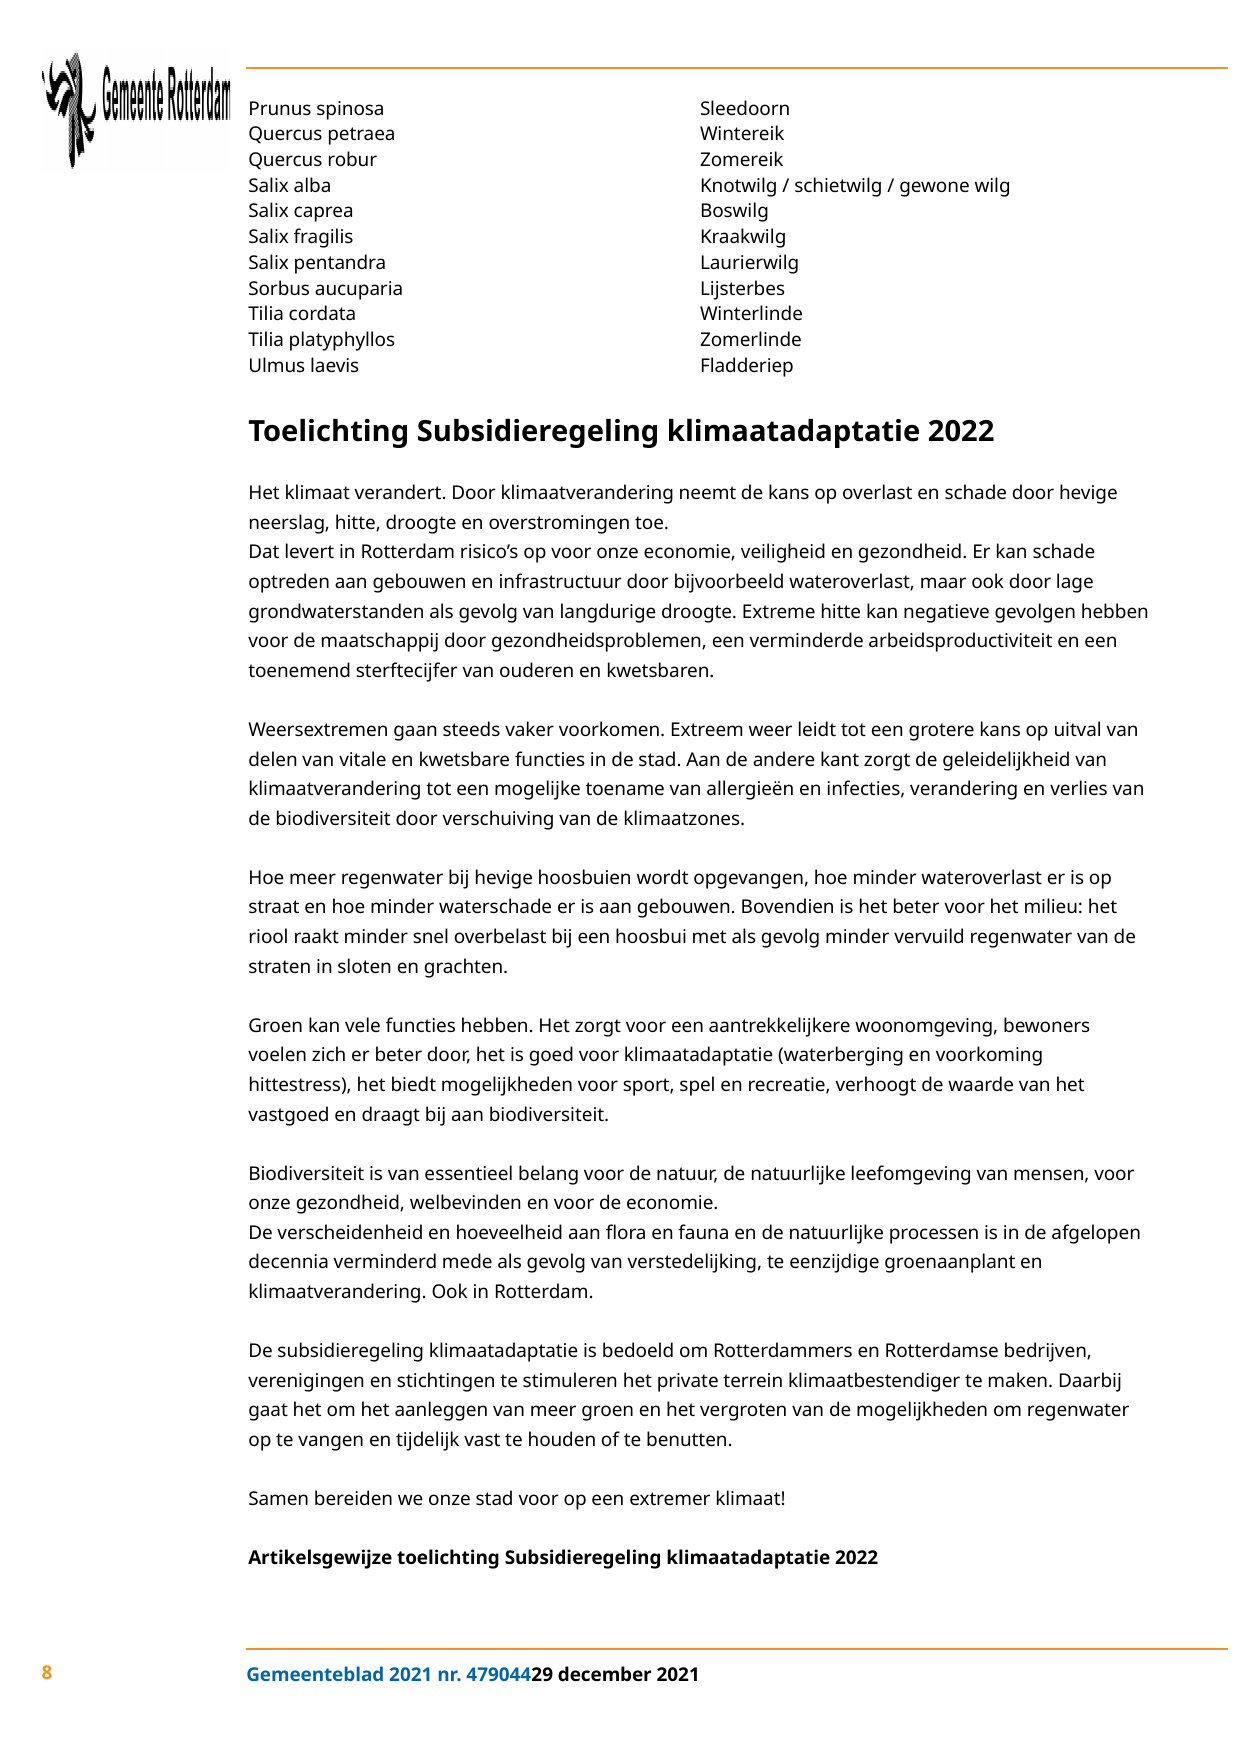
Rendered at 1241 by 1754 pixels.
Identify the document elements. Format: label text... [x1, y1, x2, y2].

table_cell Salix pentandra [248, 249, 700, 275]
text De subsidieregeling klimaatadaptatie is bedoeld om Rotterdammers en Rotterdamse bedrijven, verenigingen en stichtingen te stimuleren het private terrein klimaatbestendiger te maken. Daarbij gaat het om het aanleggen van meer groen en het vergroten van de mogelijkheden om regenwater op te vangen en tijdelijk vast te houden of te benutten. [248, 1337, 1152, 1452]
text Het klimaat verandert. Door klimaatverandering neemt de kans op overlast en schade door hevige neerslag, hitte, droogte en overstromingen toe. [248, 479, 1152, 535]
table_cell Quercus petraea [248, 121, 700, 146]
table_cell Prunus spinosa [248, 95, 700, 121]
text Dat levert in Rotterdam risico’s op voor onze economie, veiligheid en gezondheid. Er kan schade optreden aan gebouwen en infrastructuur door bijvoorbeeld wateroverlast, maar ook door lage grondwaterstanden als gevolg van langdurige droogte. Extreme hitte kan negatieve gevolgen hebben voor de maatschappij door gezondheidsproblemen, een verminderde arbeidsproductiviteit en een toenemend sterftecijfer van ouderen en kwetsbaren. [248, 539, 1152, 683]
table_cell Knotwilg / schietwilg / gewone wilg [700, 172, 1152, 198]
table_cell Zomerlinde [700, 326, 1152, 352]
table_cell Kraakwilg [700, 224, 1152, 249]
table_cell Quercus robur [248, 146, 700, 172]
text Artikelsgewijze toelichting Subsidieregeling klimaatadaptatie 2022 [248, 1544, 1152, 1570]
table_cell Laurierwilg [700, 249, 1152, 275]
table_cell Winterlinde [700, 301, 1152, 326]
table_cell Tilia cordata [248, 301, 700, 326]
table_cell Tilia platyphyllos [248, 326, 700, 352]
table_cell Zomereik [700, 146, 1152, 172]
text Groen kan vele functies hebben. Het zorgt voor een aantrekkelijkere woonomgeving, bewoners voelen zich er beter door, het is goed voor klimaatadaptatie (waterberging en voorkoming hittestress), het biedt mogelijkheden voor sport, spel en recreatie, verhoogt de waarde van het vastgoed en draagt bij aan biodiversiteit. [248, 1012, 1152, 1126]
text Toelichting Subsidieregeling klimaatadaptatie 2022 [248, 411, 1152, 450]
text Weersextremen gaan steeds vaker voorkomen. Extreem weer leidt tot een grotere kans op uitval van delen van vitale en kwetsbare functies in de stad. Aan de andere kant zorgt de geleidelijkheid van klimaatverandering tot een mogelijke toename van allergieën en infecties, verandering en verlies van de biodiversiteit door verschuiving van de klimaatzones. [248, 716, 1152, 831]
text De verscheidenheid en hoeveelheid aan flora en fauna en de natuurlijke processen is in de afgelopen decennia verminderd mede als gevolg van verstedelijking, te eenzijdige groenaanplant en klimaatverandering. Ook in Rotterdam. [248, 1219, 1152, 1304]
text Biodiversiteit is van essentieel belang voor de natuur, de natuurlijke leefomgeving van mensen, voor onze gezondheid, welbevinden en voor de economie. [248, 1160, 1152, 1215]
table_cell Salix alba [248, 172, 700, 198]
picture [41, 47, 231, 172]
table_cell Salix fragilis [248, 224, 700, 249]
table_cell Sorbus aucuparia [248, 275, 700, 301]
text Samen bereiden we onze stad voor op een extremer klimaat! [248, 1485, 1152, 1511]
table_cell Lijsterbes [700, 275, 1152, 301]
table_cell Wintereik [700, 121, 1152, 146]
table_cell Boswilg [700, 198, 1152, 223]
table_cell Ulmus laevis [248, 352, 700, 378]
table_cell Sleedoorn [700, 95, 1152, 121]
table_cell Fladderiep [700, 352, 1152, 378]
table_cell Salix caprea [248, 198, 700, 223]
text Hoe meer regenwater bij hevige hoosbuien wordt opgevangen, hoe minder wateroverlast er is op straat en hoe minder waterschade er is aan gebouwen. Bovendien is het beter voor het milieu: het riool raakt minder snel overbelast bij een hoosbui met als gevolg minder vervuild regenwater van de straten in sloten en grachten. [248, 864, 1152, 978]
